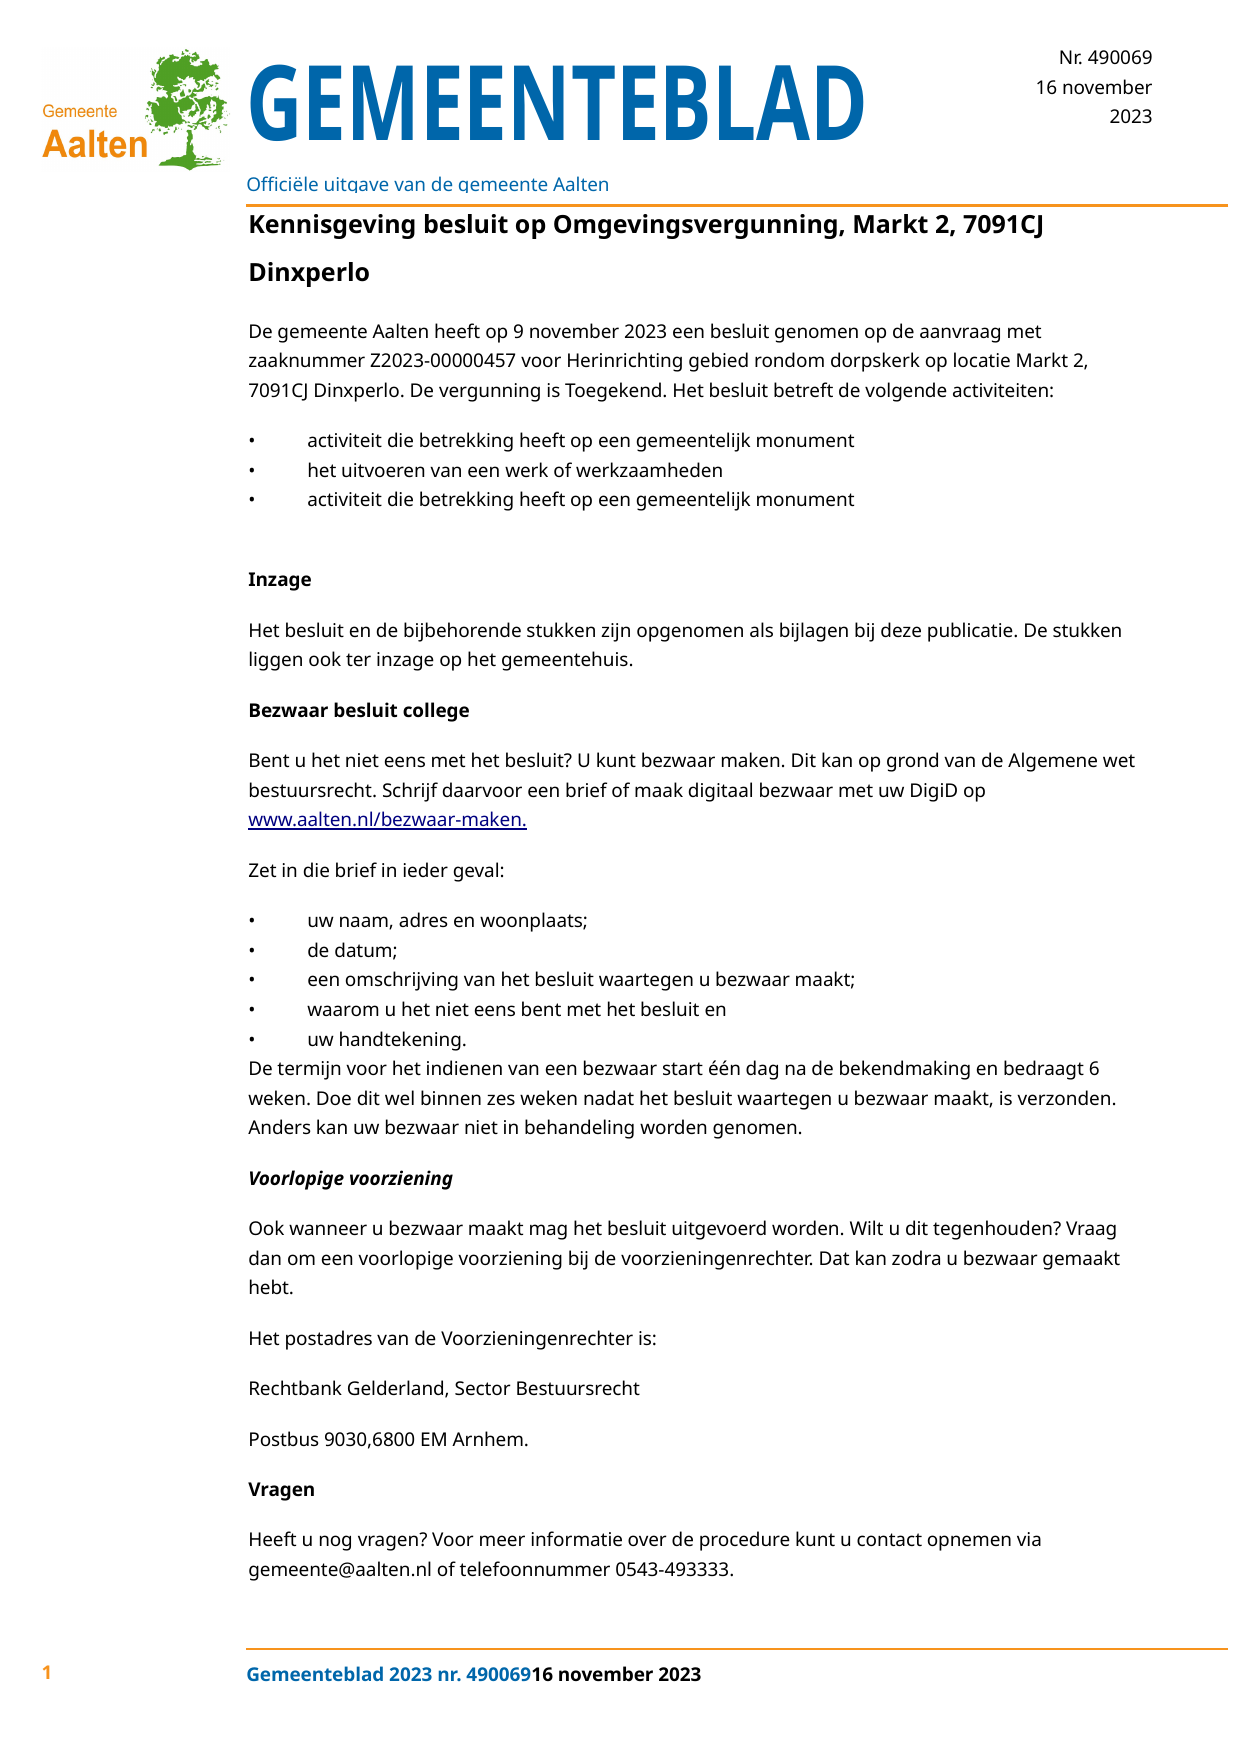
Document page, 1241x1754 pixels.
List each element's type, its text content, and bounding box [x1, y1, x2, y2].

picture [41, 47, 231, 172]
list een omschrijving van het besluit waartegen u bezwaar maakt; [248, 967, 1152, 992]
text Kennisgeving besluit op Omgevingsvergunning, Markt 2, 7091CJ Dinxperlo [248, 207, 1152, 288]
text Het postadres van de Voorzieningenrechter is: [248, 1325, 1152, 1351]
list uw naam, adres en woonplaats; [248, 907, 1152, 933]
text Inzage [248, 567, 1152, 592]
list uw handtekening. [248, 1026, 1152, 1052]
text Rechtbank Gelderland, Sector Bestuursrecht [248, 1375, 1152, 1401]
text De gemeente Aalten heeft op 9 november 2023 een besluit genomen op de aanvraag met zaaknummer Z2023-00000457 voor Herinrichting gebied rondom dorpskerk op locatie Markt 2, 7091CJ Dinxperlo. De vergunning is Toegekend. Het besluit betreft de volgende activiteiten: [248, 318, 1152, 403]
list activiteit die betrekking heeft op een gemeentelijk monument [248, 487, 1152, 512]
text Het besluit en de bijbehorende stukken zijn opgenomen als bijlagen bij deze publicatie. De stukken liggen ook ter inzage op het gemeentehuis. [248, 617, 1152, 672]
list waarom u het niet eens bent met het besluit en [248, 996, 1152, 1022]
text De termijn voor het indienen van een bezwaar start één dag na de bekendmaking en bedraagt 6 weken. Doe dit wel binnen zes weken nadat het besluit waartegen u bezwaar maakt, is verzonden. Anders kan uw bezwaar niet in behandeling worden genomen. [248, 1055, 1152, 1140]
text Postbus 9030,6800 EM Arnhem. [248, 1426, 1152, 1452]
text Heeft u nog vragen? Voor meer informatie over de procedure kunt u contact opnemen via gemeente@aalten.nl of telefoonnummer 0543-493333. [248, 1527, 1152, 1582]
list activiteit die betrekking heeft op een gemeentelijk monument [248, 427, 1152, 453]
list het uitvoeren van een werk of werkzaamheden [248, 457, 1152, 483]
text Voorlopige voorziening [248, 1165, 1152, 1191]
text Zet in die brief in ieder geval: [248, 857, 1152, 883]
text Bent u het niet eens met het besluit? U kunt bezwaar maken. Dit kan op grond van de Algemene wet bestuursrecht. Schrijf daarvoor een brief of maak digitaal bezwaar met uw DigiD op www.aalten.nl/bezwaar-maken. [248, 747, 1152, 832]
list de datum; [248, 937, 1152, 963]
text Vragen [248, 1476, 1152, 1502]
text Ook wanneer u bezwaar maakt mag het besluit uitgevoerd worden. Wilt u dit tegenhouden? Vraag dan om een voorlopige voorziening bij de voorzieningenrechter. Dat kan zodra u bezwaar gemaakt hebt. [248, 1215, 1152, 1300]
text Bezwaar besluit college [248, 697, 1152, 723]
